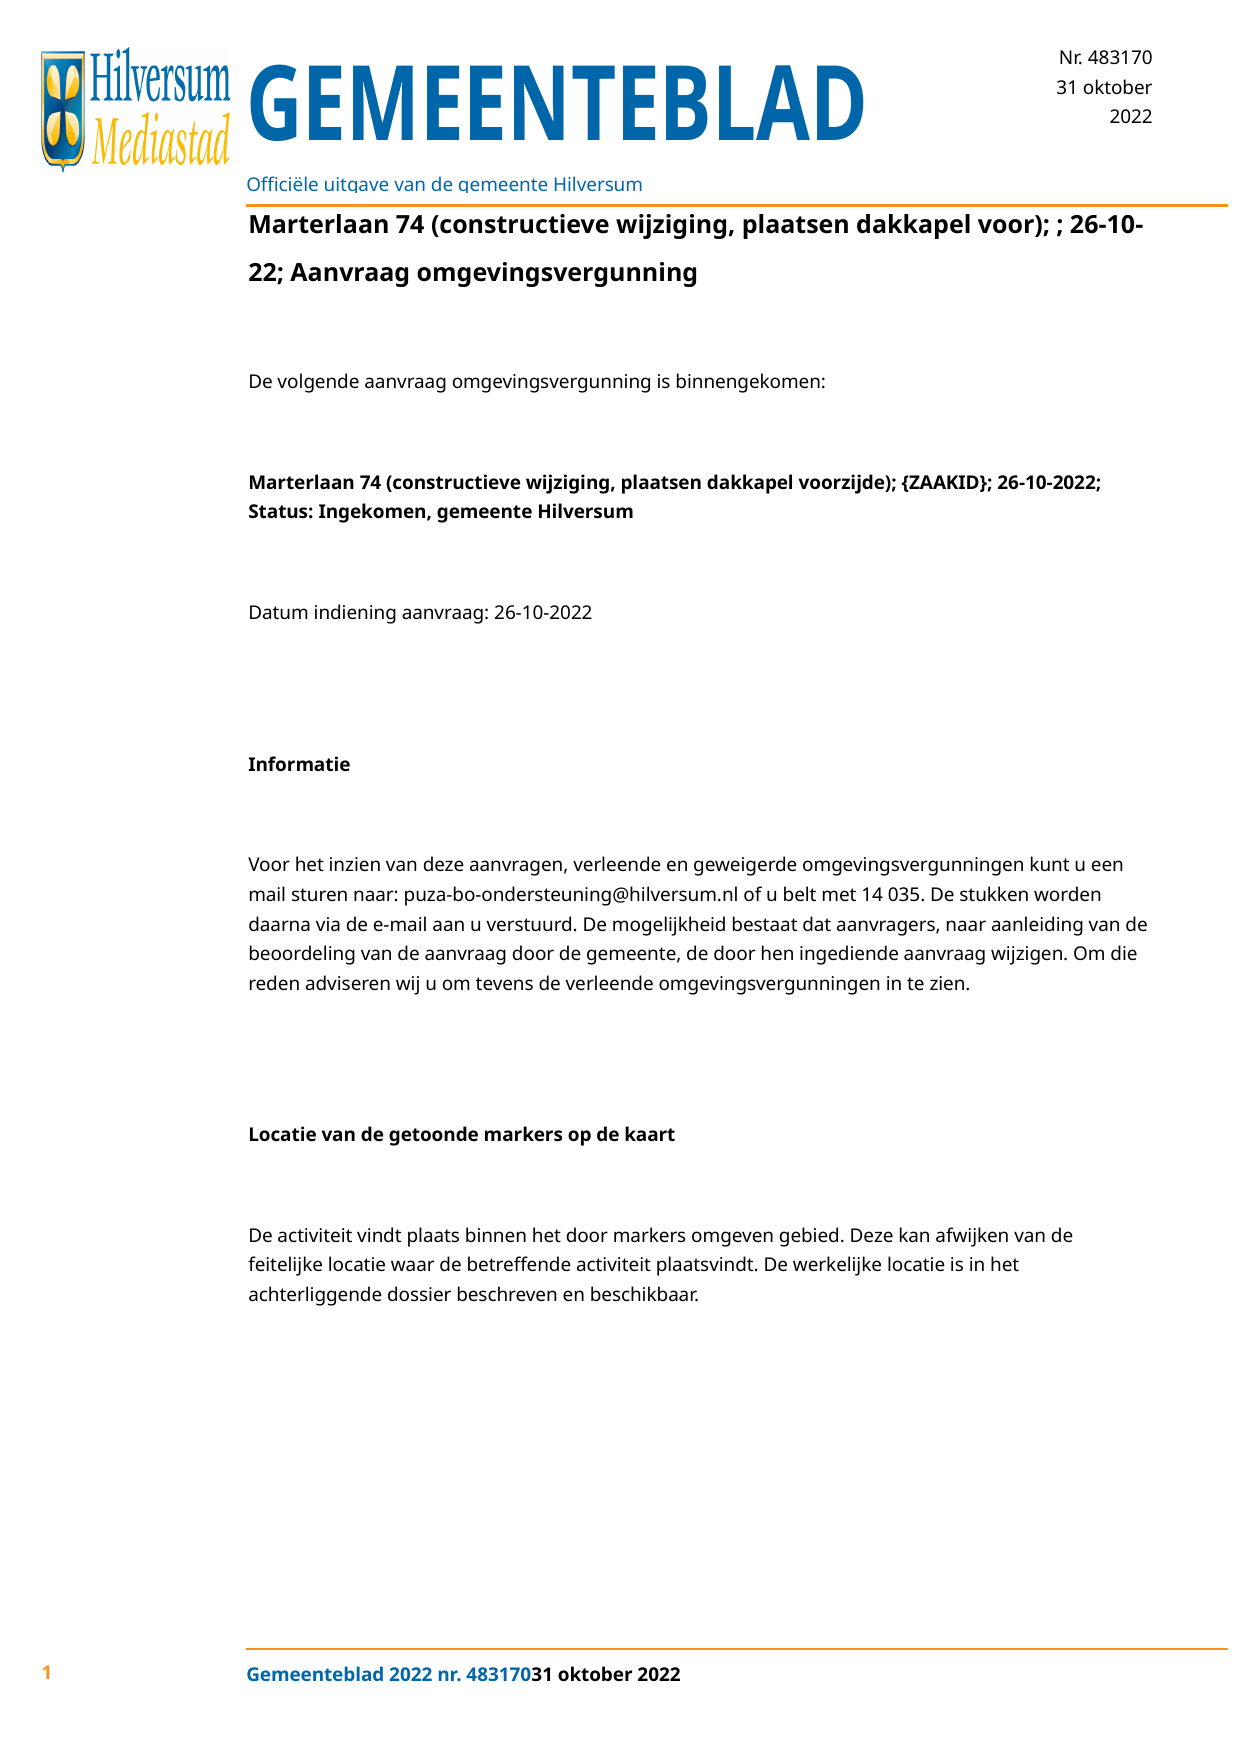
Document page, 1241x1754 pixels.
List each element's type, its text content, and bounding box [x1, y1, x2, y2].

text Informatie [248, 751, 1152, 777]
text Marterlaan 74 (constructieve wijziging, plaatsen dakkapel voorzijde); {ZAAKID}; 26-10-2022; Status: Ingekomen, gemeente Hilversum [248, 469, 1152, 524]
text De activiteit vindt plaats binnen het door markers omgeven gebied. Deze kan afwijken van de feitelijke locatie waar de betreffende activiteit plaatsvindt. De werkelijke locatie is in het achterliggende dossier beschreven en beschikbaar. [248, 1222, 1152, 1307]
text Locatie van de getoonde markers op de kaart [248, 1121, 1152, 1147]
text Datum indiening aanvraag: 26-10-2022 [248, 599, 1152, 625]
text Marterlaan 74 (constructieve wijziging, plaatsen dakkapel voor); ; 26-10-22; Aanvraag omgevingsvergunning [248, 207, 1152, 288]
text De volgende aanvraag omgevingsvergunning is binnengekomen: [248, 368, 1152, 394]
picture [41, 47, 231, 172]
text Voor het inzien van deze aanvragen, verleende en geweigerde omgevingsvergunningen kunt u een mail sturen naar: puza-bo-ondersteuning@hilversum.nl of u belt met 14 035. De stukken worden daarna via de e-mail aan u verstuurd. De mogelijkheid bestaat dat aanvragers, naar aanleiding van de beoordeling van de aanvraag door de gemeente, de door hen ingediende aanvraag wijzigen. Om die reden adviseren wij u om tevens de verleende omgevingsvergunningen in te zien. [248, 852, 1152, 996]
